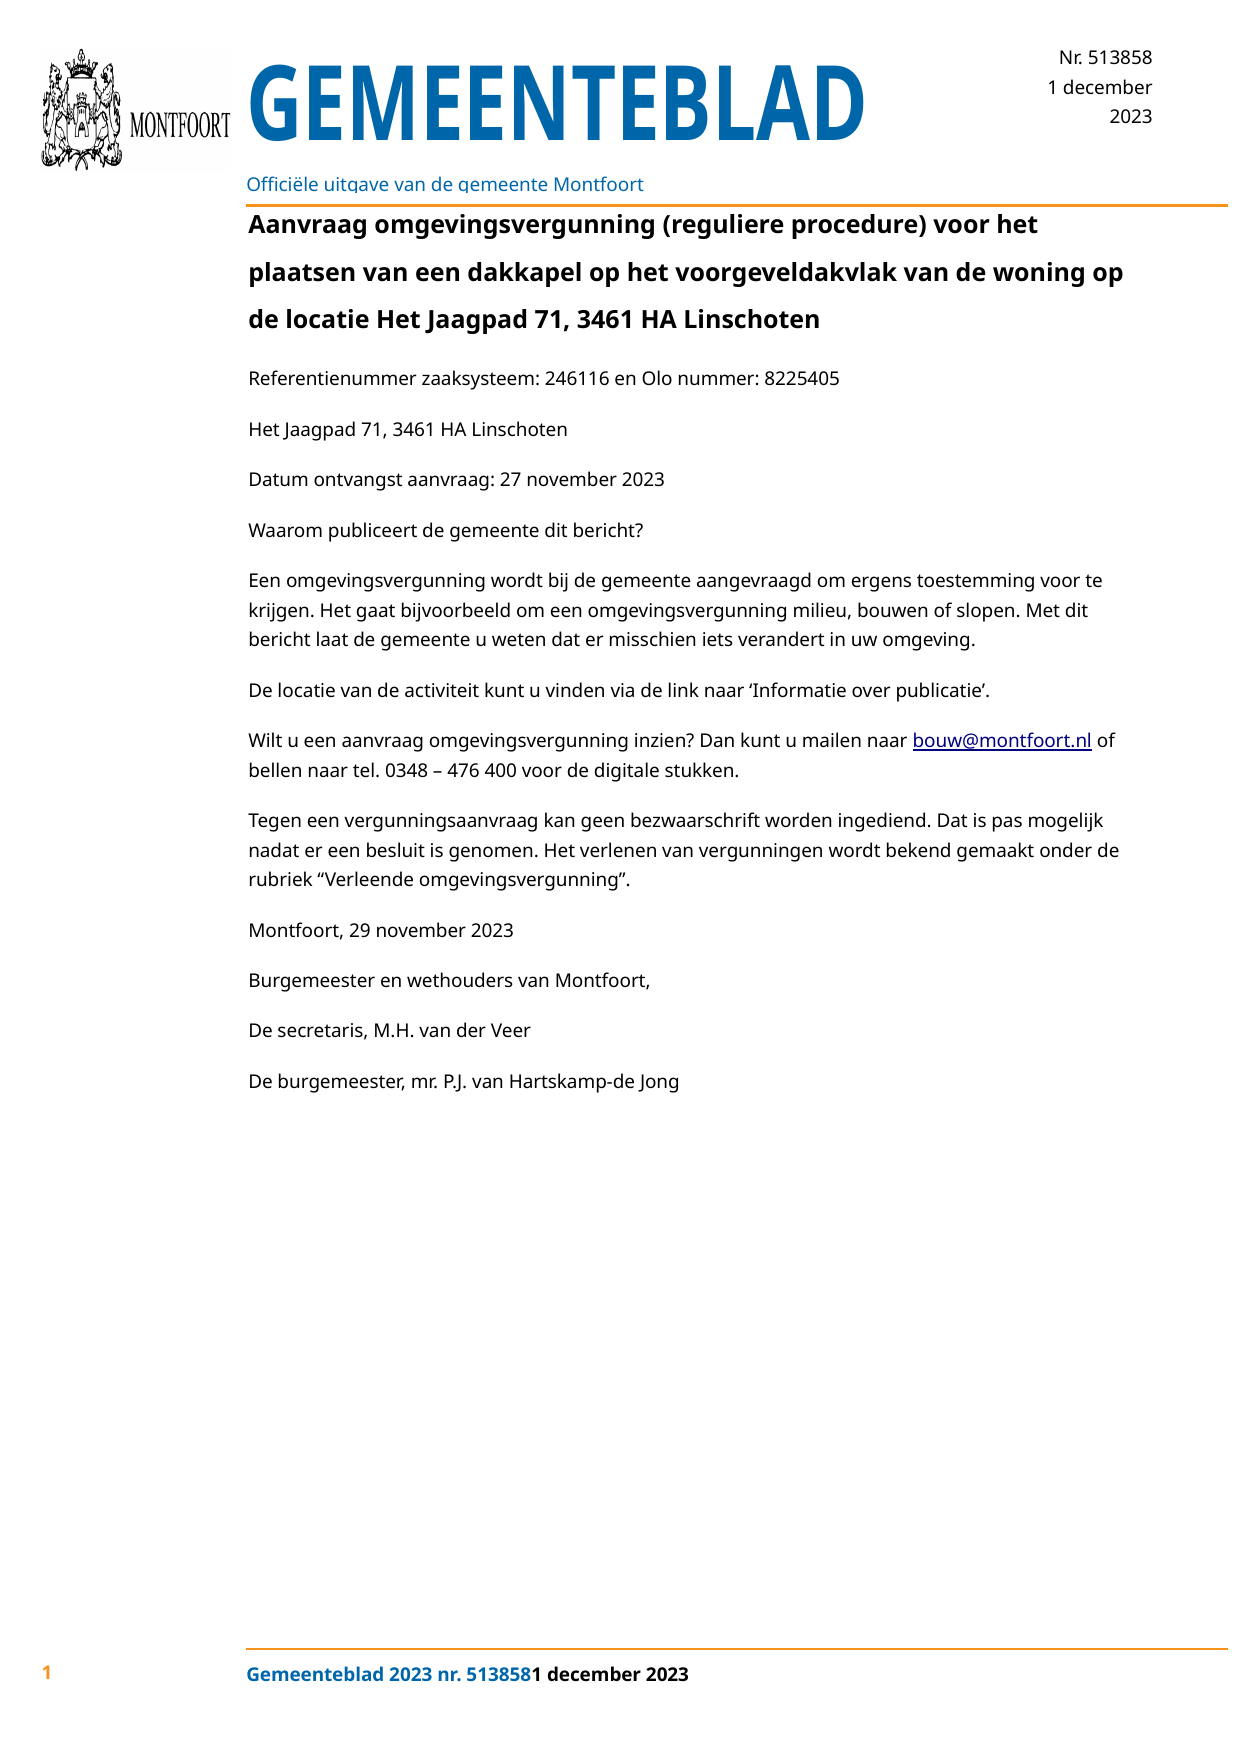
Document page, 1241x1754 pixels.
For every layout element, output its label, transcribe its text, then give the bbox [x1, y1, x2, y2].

text Het Jaagpad 71, 3461 HA Linschoten [248, 416, 1152, 442]
text Referentienummer zaaksysteem: 246116 en Olo nummer: 8225405 [248, 366, 1152, 391]
text Aanvraag omgevingsvergunning (reguliere procedure) voor het plaatsen van een dakkapel op het voorgeveldakvlak van de woning op de locatie Het Jaagpad 71, 3461 HA Linschoten [248, 207, 1152, 336]
text Wilt u een aanvraag omgevingsvergunning inzien? Dan kunt u mailen naar bouw@montfoort.nl of bellen naar tel. 0348 – 476 400 voor de digitale stukken. [248, 727, 1152, 782]
picture [41, 47, 231, 172]
text Waarom publiceert de gemeente dit bericht? [248, 517, 1152, 542]
text Datum ontvangst aanvraag: 27 november 2023 [248, 466, 1152, 492]
text Een omgevingsvergunning wordt bij de gemeente aangevraagd om ergens toestemming voor te krijgen. Het gaat bijvoorbeeld om een omgevingsvergunning milieu, bouwen of slopen. Met dit bericht laat de gemeente u weten dat er misschien iets verandert in uw omgeving. [248, 567, 1152, 652]
text De secretaris, M.H. van der Veer [248, 1018, 1152, 1043]
text De locatie van de activiteit kunt u vinden via de link naar ‘Informatie over publicatie’. [248, 677, 1152, 702]
text De burgemeester, mr. P.J. van Hartskamp-de Jong [248, 1068, 1152, 1094]
text Tegen een vergunningsaanvraag kan geen bezwaarschrift worden ingediend. Dat is pas mogelijk nadat er een besluit is genomen. Het verlenen van vergunningen wordt bekend gemaakt onder de rubriek “Verleende omgevingsvergunning”. [248, 807, 1152, 892]
text Montfoort, 29 november 2023 [248, 917, 1152, 942]
text Burgemeester en wethouders van Montfoort, [248, 967, 1152, 993]
